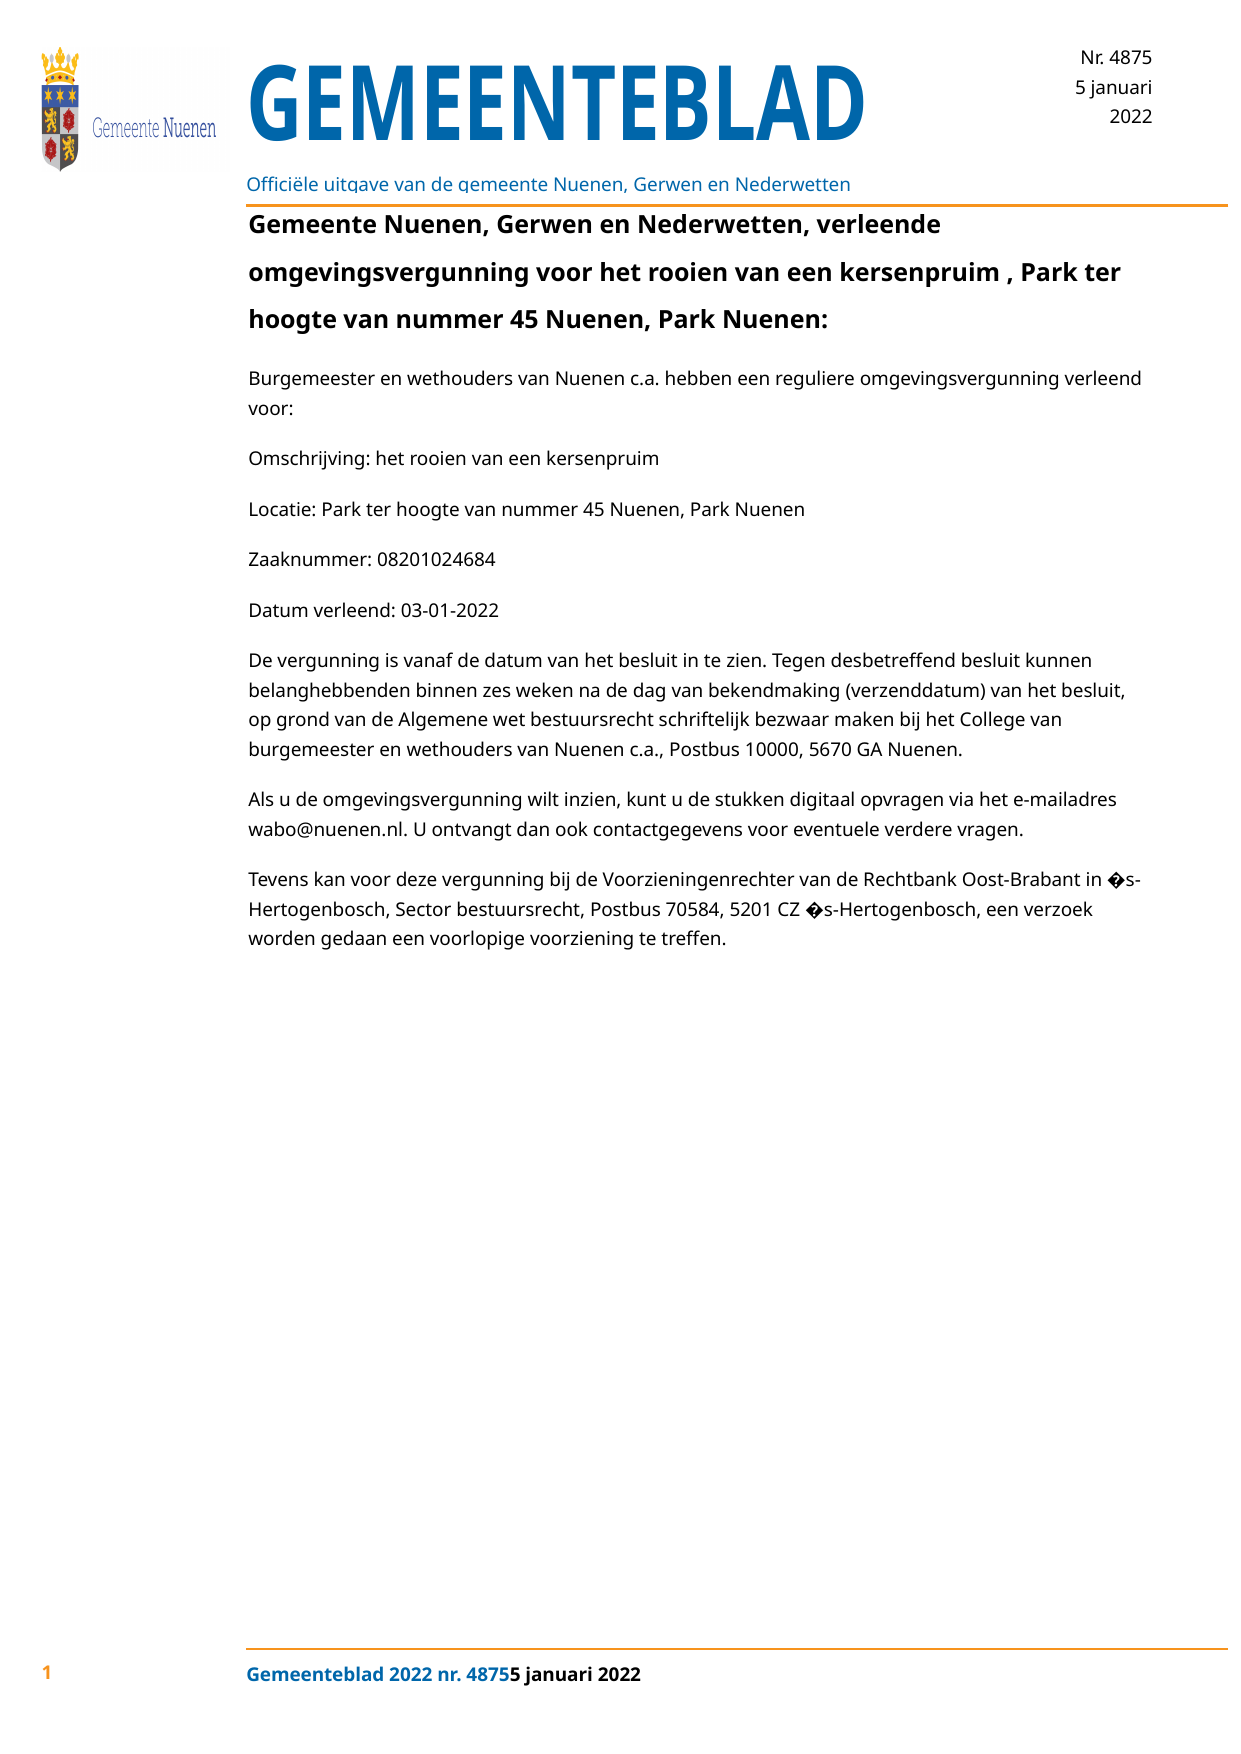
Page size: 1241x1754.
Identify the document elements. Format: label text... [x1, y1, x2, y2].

text Zaaknummer: 08201024684 [248, 546, 1152, 572]
text De vergunning is vanaf de datum van het besluit in te zien. Tegen desbetreffend besluit kunnen belanghebbenden binnen zes weken na de dag van bekendmaking (verzenddatum) van het besluit, op grond van de Algemene wet bestuursrecht schriftelijk bezwaar maken bij het College van burgemeester en wethouders van Nuenen c.a., Postbus 10000, 5670 GA Nuenen. [248, 647, 1152, 762]
text Als u de omgevingsvergunning wilt inzien, kunt u de stukken digitaal opvragen via het e-mailadres wabo@nuenen.nl. U ontvangt dan ook contactgegevens voor eventuele verdere vragen. [248, 786, 1152, 842]
text Burgemeester en wethouders van Nuenen c.a. hebben een reguliere omgevingsvergunning verleend voor: [248, 366, 1152, 421]
text Tevens kan voor deze vergunning bij de Voorzieningenrechter van de Rechtbank Oost-Brabant in �s-Hertogenbosch, Sector bestuursrecht, Postbus 70584, 5201 CZ �s-Hertogenbosch, een verzoek worden gedaan een voorlopige voorziening te treffen. [248, 866, 1152, 951]
text Datum verleend: 03-01-2022 [248, 597, 1152, 622]
text Omschrijving: het rooien van een kersenpruim [248, 446, 1152, 471]
picture [41, 47, 231, 172]
text Locatie: Park ter hoogte van nummer 45 Nuenen, Park Nuenen [248, 496, 1152, 522]
text Gemeente Nuenen, Gerwen en Nederwetten, verleende omgevingsvergunning voor het rooien van een kersenpruim , Park ter hoogte van nummer 45 Nuenen, Park Nuenen: [248, 207, 1152, 336]
